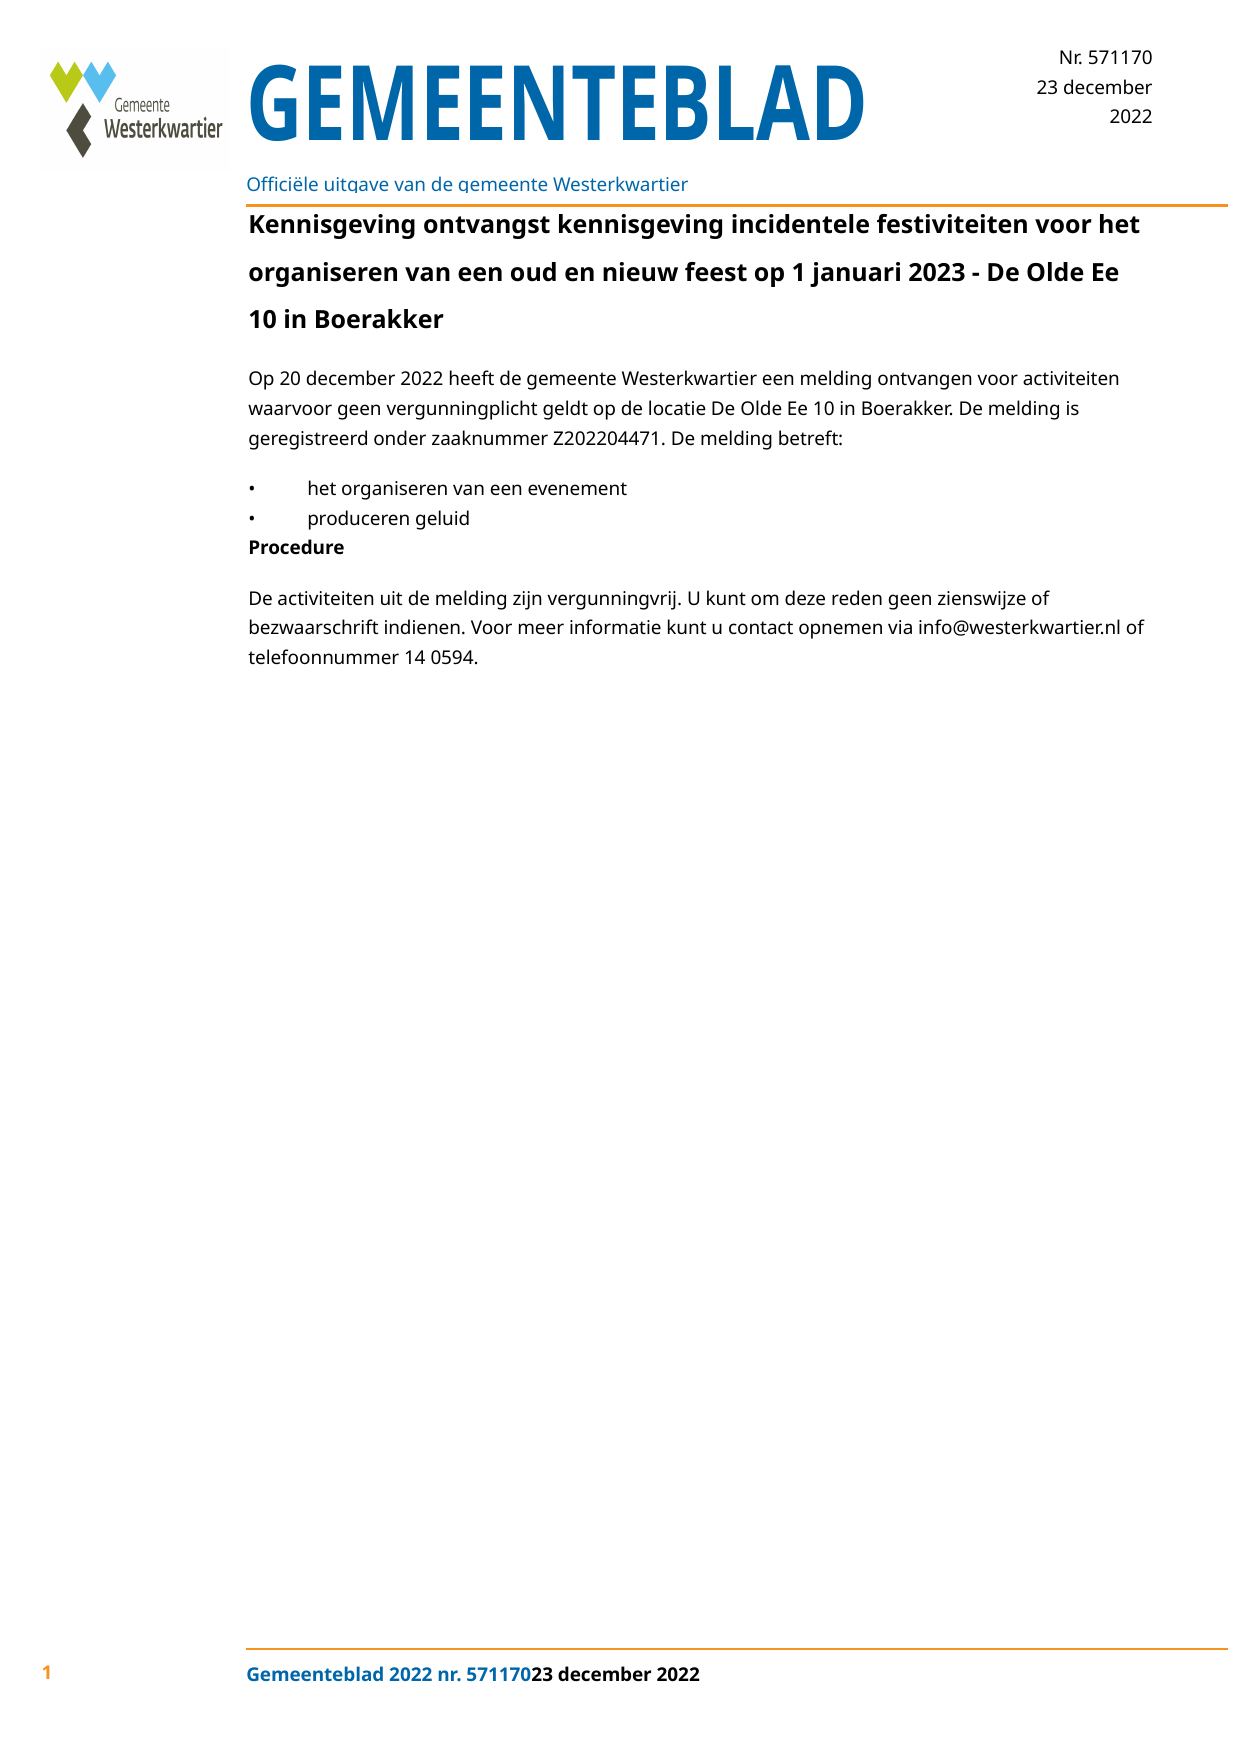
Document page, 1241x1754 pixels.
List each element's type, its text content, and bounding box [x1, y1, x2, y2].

list produceren geluid [248, 505, 1152, 530]
text Procedure [248, 534, 1152, 560]
picture [41, 47, 231, 172]
list het organiseren van een evenement [248, 475, 1152, 501]
text De activiteiten uit de melding zijn vergunningvrij. U kunt om deze reden geen zienswijze of bezwaarschrift indienen. Voor meer informatie kunt u contact opnemen via info@westerkwartier.nl of telefoonnummer 14 0594. [248, 585, 1152, 669]
text Kennisgeving ontvangst kennisgeving incidentele festiviteiten voor het organiseren van een oud en nieuw feest op 1 januari 2023 - De Olde Ee 10 in Boerakker [248, 207, 1152, 336]
text Op 20 december 2022 heeft de gemeente Westerkwartier een melding ontvangen voor activiteiten waarvoor geen vergunningplicht geldt op de locatie De Olde Ee 10 in Boerakker. De melding is geregistreerd onder zaaknummer Z202204471. De melding betreft: [248, 366, 1152, 450]
